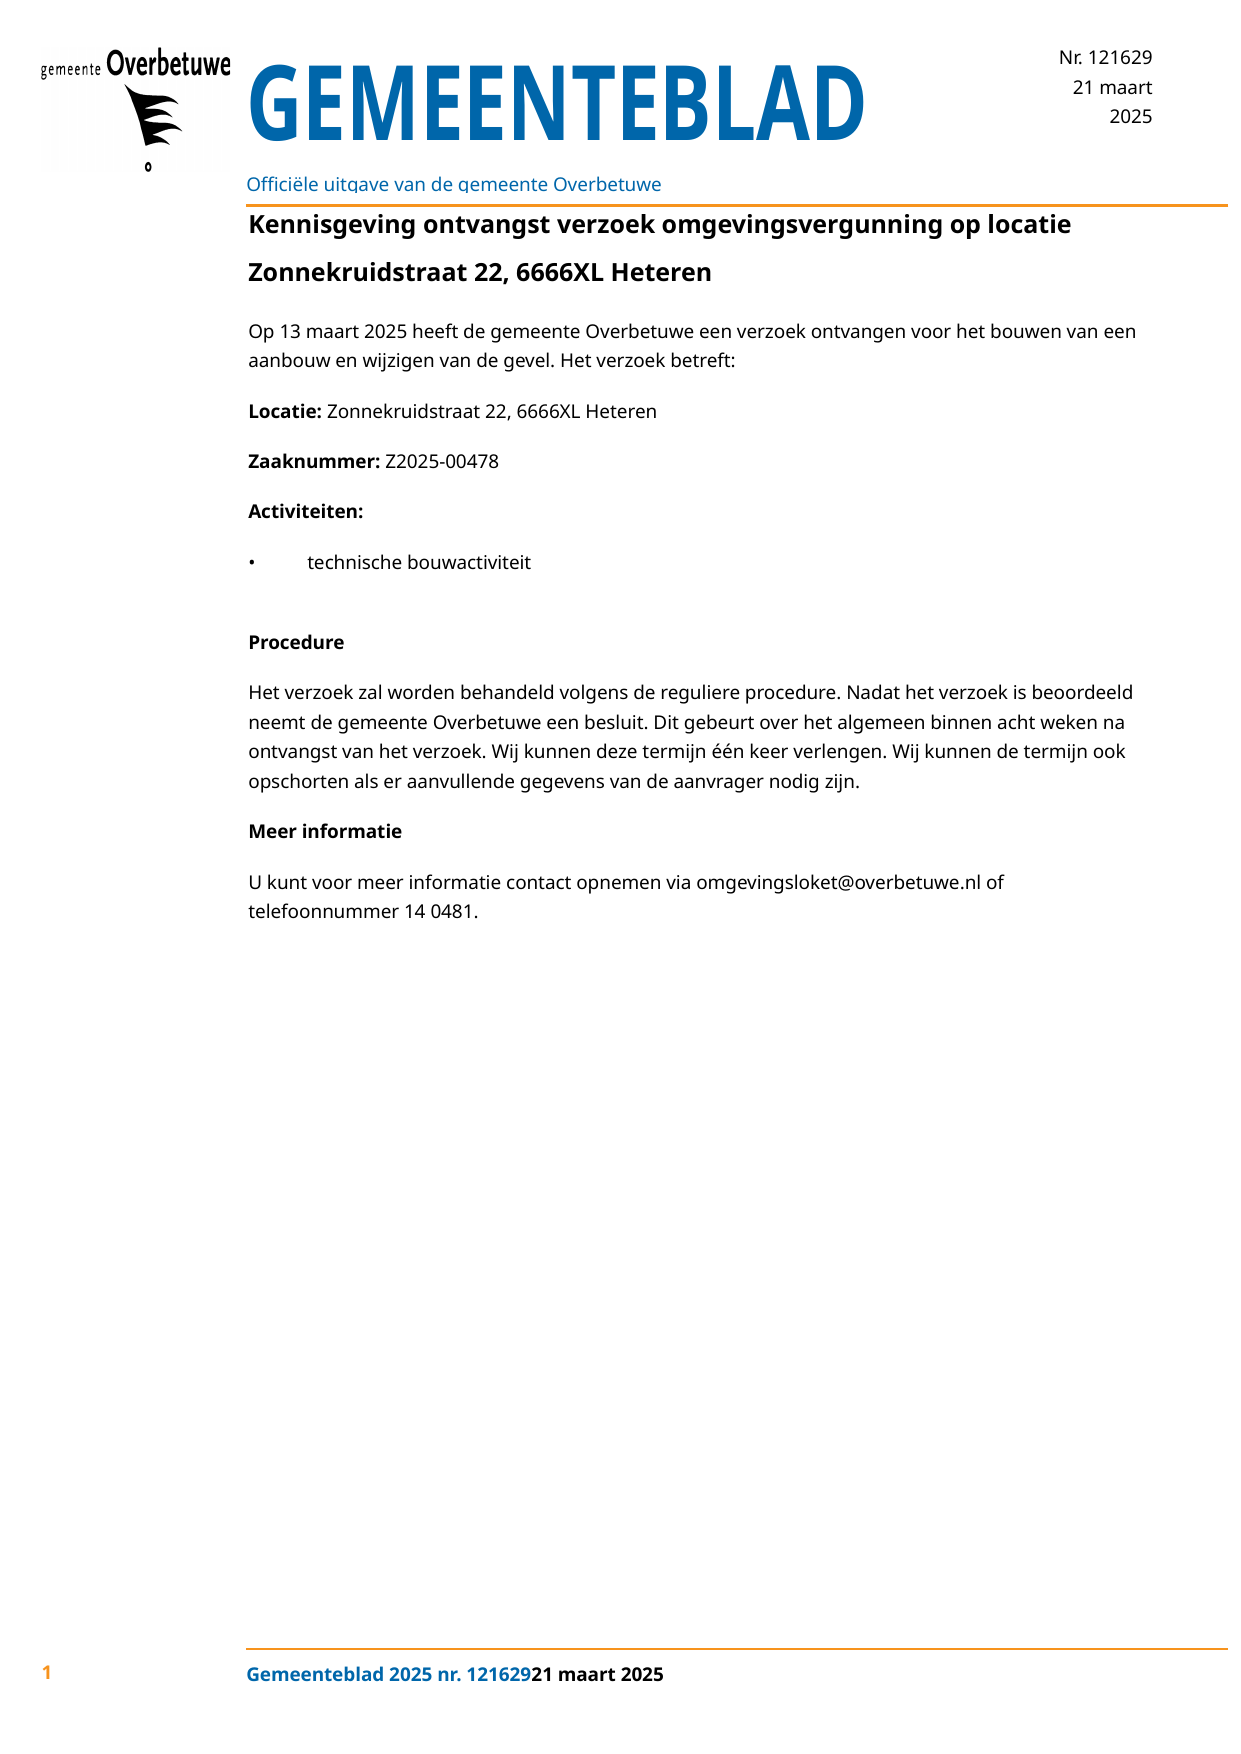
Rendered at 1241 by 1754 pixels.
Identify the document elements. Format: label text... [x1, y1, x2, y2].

list technische bouwactiviteit [248, 549, 1152, 575]
text Meer informatie [248, 819, 1152, 844]
text Zaaknummer: Z2025-00478 [248, 448, 1152, 474]
text Locatie: Zonnekruidstraat 22, 6666XL Heteren [248, 398, 1152, 424]
picture [41, 47, 231, 172]
text Het verzoek zal worden behandeld volgens de reguliere procedure. Nadat het verzoek is beoordeeld neemt de gemeente Overbetuwe een besluit. Dit gebeurt over het algemeen binnen acht weken na ontvangst van het verzoek. Wij kunnen deze termijn één keer verlengen. Wij kunnen de termijn ook opschorten als er aanvullende gegevens van de aanvrager nodig zijn. [248, 679, 1152, 794]
text Kennisgeving ontvangst verzoek omgevingsvergunning op locatie Zonnekruidstraat 22, 6666XL Heteren [248, 207, 1152, 288]
text Op 13 maart 2025 heeft de gemeente Overbetuwe een verzoek ontvangen voor het bouwen van een aanbouw en wijzigen van de gevel. Het verzoek betreft: [248, 318, 1152, 373]
text Activiteiten: [248, 499, 1152, 524]
text Procedure [248, 629, 1152, 655]
text U kunt voor meer informatie contact opnemen via omgevingsloket@overbetuwe.nl of telefoonnummer 14 0481. [248, 869, 1152, 924]
